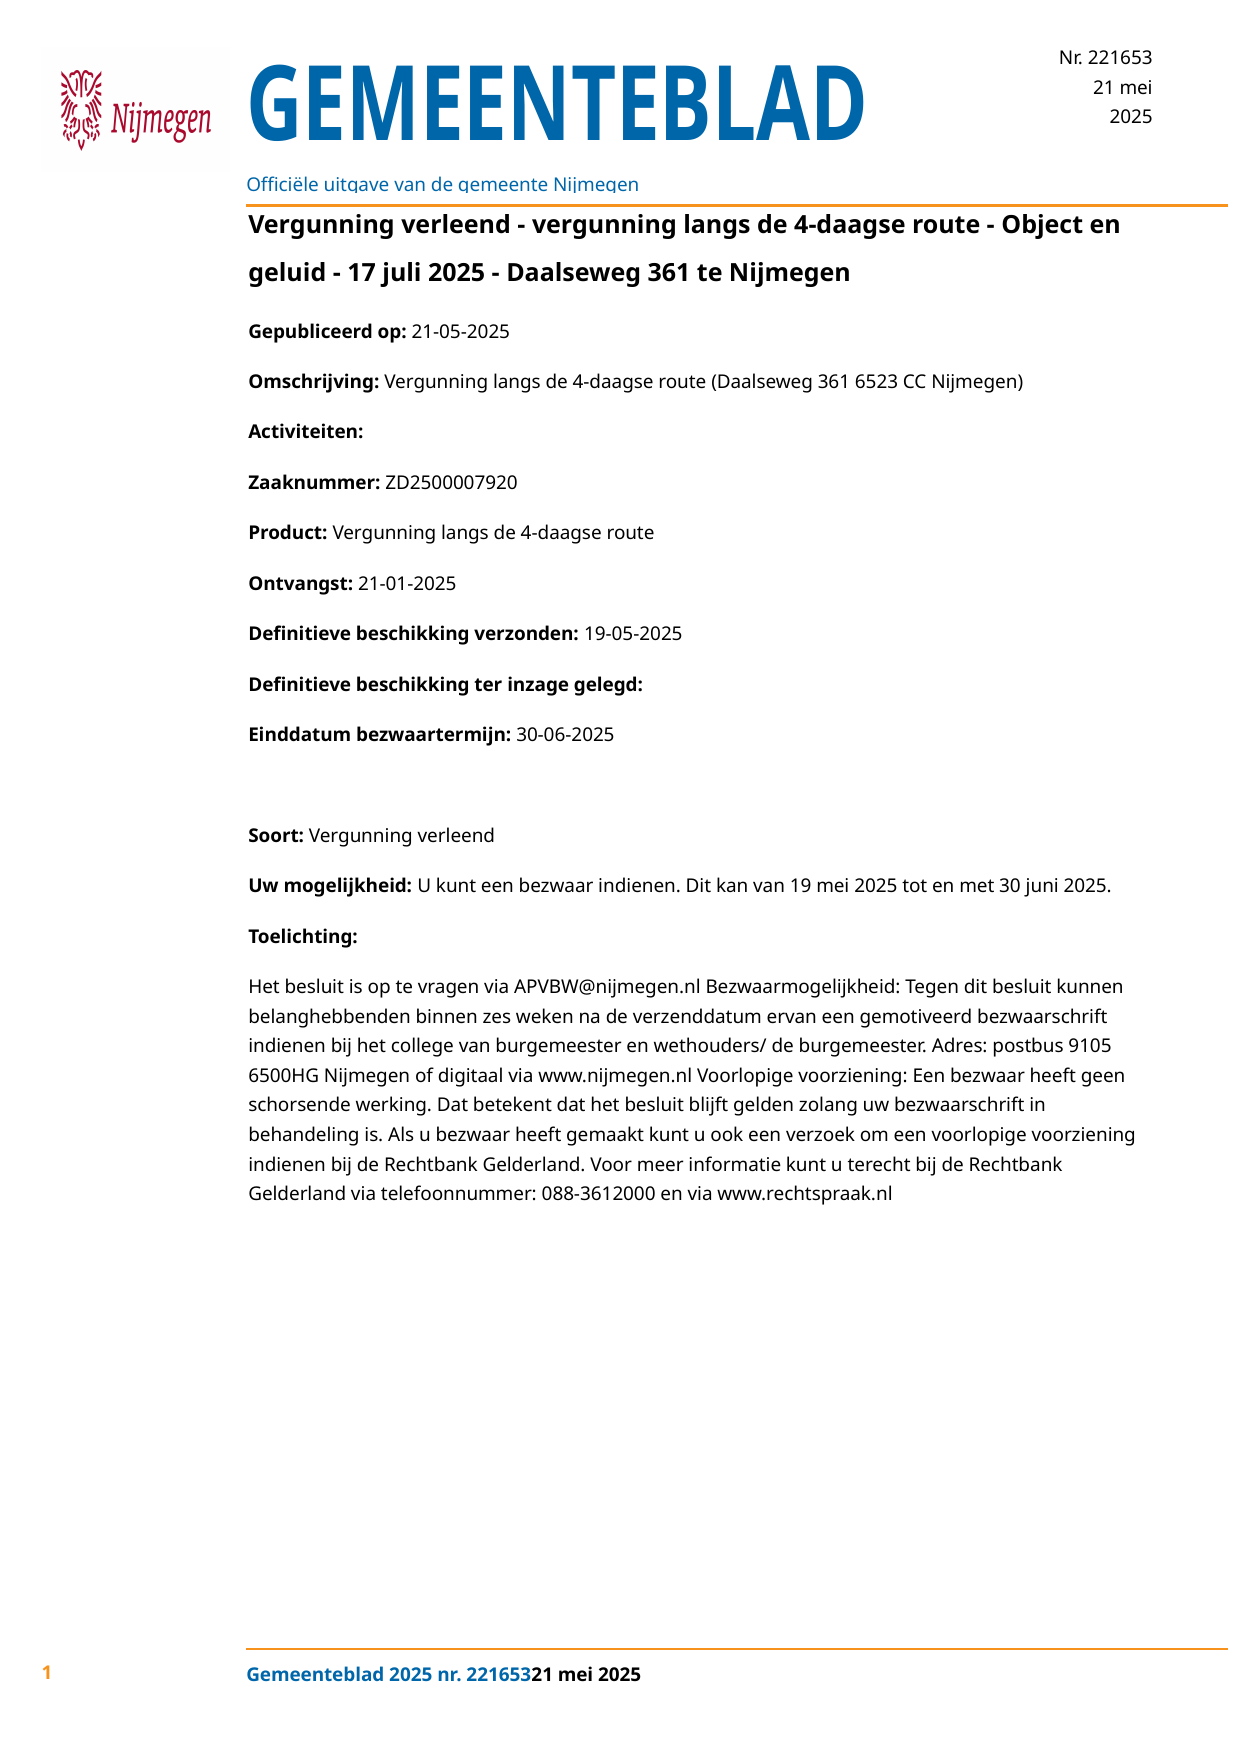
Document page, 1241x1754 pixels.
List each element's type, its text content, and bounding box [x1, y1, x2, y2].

text Omschrijving: Vergunning langs de 4-daagse route (Daalseweg 361 6523 CC Nijmegen) [248, 368, 1152, 394]
text Definitieve beschikking ter inzage gelegd: [248, 671, 1152, 697]
text Definitieve beschikking verzonden: 19-05-2025 [248, 620, 1152, 646]
text Ontvangst: 21-01-2025 [248, 570, 1152, 596]
text Zaaknummer: ZD2500007920 [248, 469, 1152, 495]
text Uw mogelijkheid: U kunt een bezwaar indienen. Dit kan van 19 mei 2025 tot en met 30 juni 2025. [248, 872, 1152, 898]
text Product: Vergunning langs de 4-daagse route [248, 519, 1152, 545]
picture [41, 47, 231, 172]
text Vergunning verleend - vergunning langs de 4-daagse route - Object en geluid - 17 juli 2025 - Daalseweg 361 te Nijmegen [248, 207, 1152, 288]
text Gepubliceerd op: 21-05-2025 [248, 318, 1152, 344]
text Activiteiten: [248, 419, 1152, 444]
text Toelichting: [248, 923, 1152, 949]
text Het besluit is op te vragen via APVBW@nijmegen.nl Bezwaarmogelijkheid: Tegen dit besluit kunnen belanghebbenden binnen zes weken na de verzenddatum ervan een gemotiveerd bezwaarschrift indienen bij het college van burgemeester en wethouders/ de burgemeester. Adres: postbus 9105 6500HG Nijmegen of digitaal via www.nijmegen.nl Voorlopige voorziening: Een bezwaar heeft geen schorsende werking. Dat betekent dat het besluit blijft gelden zolang uw bezwaarschrift in behandeling is. Als u bezwaar heeft gemaakt kunt u ook een verzoek om een voorlopige voorziening indienen bij de Rechtbank Gelderland. Voor meer informatie kunt u terecht bij de Rechtbank Gelderland via telefoonnummer: 088-3612000 en via www.rechtspraak.nl [248, 973, 1152, 1206]
text Soort: Vergunning verleend [248, 822, 1152, 848]
text Einddatum bezwaartermijn: 30-06-2025 [248, 721, 1152, 747]
